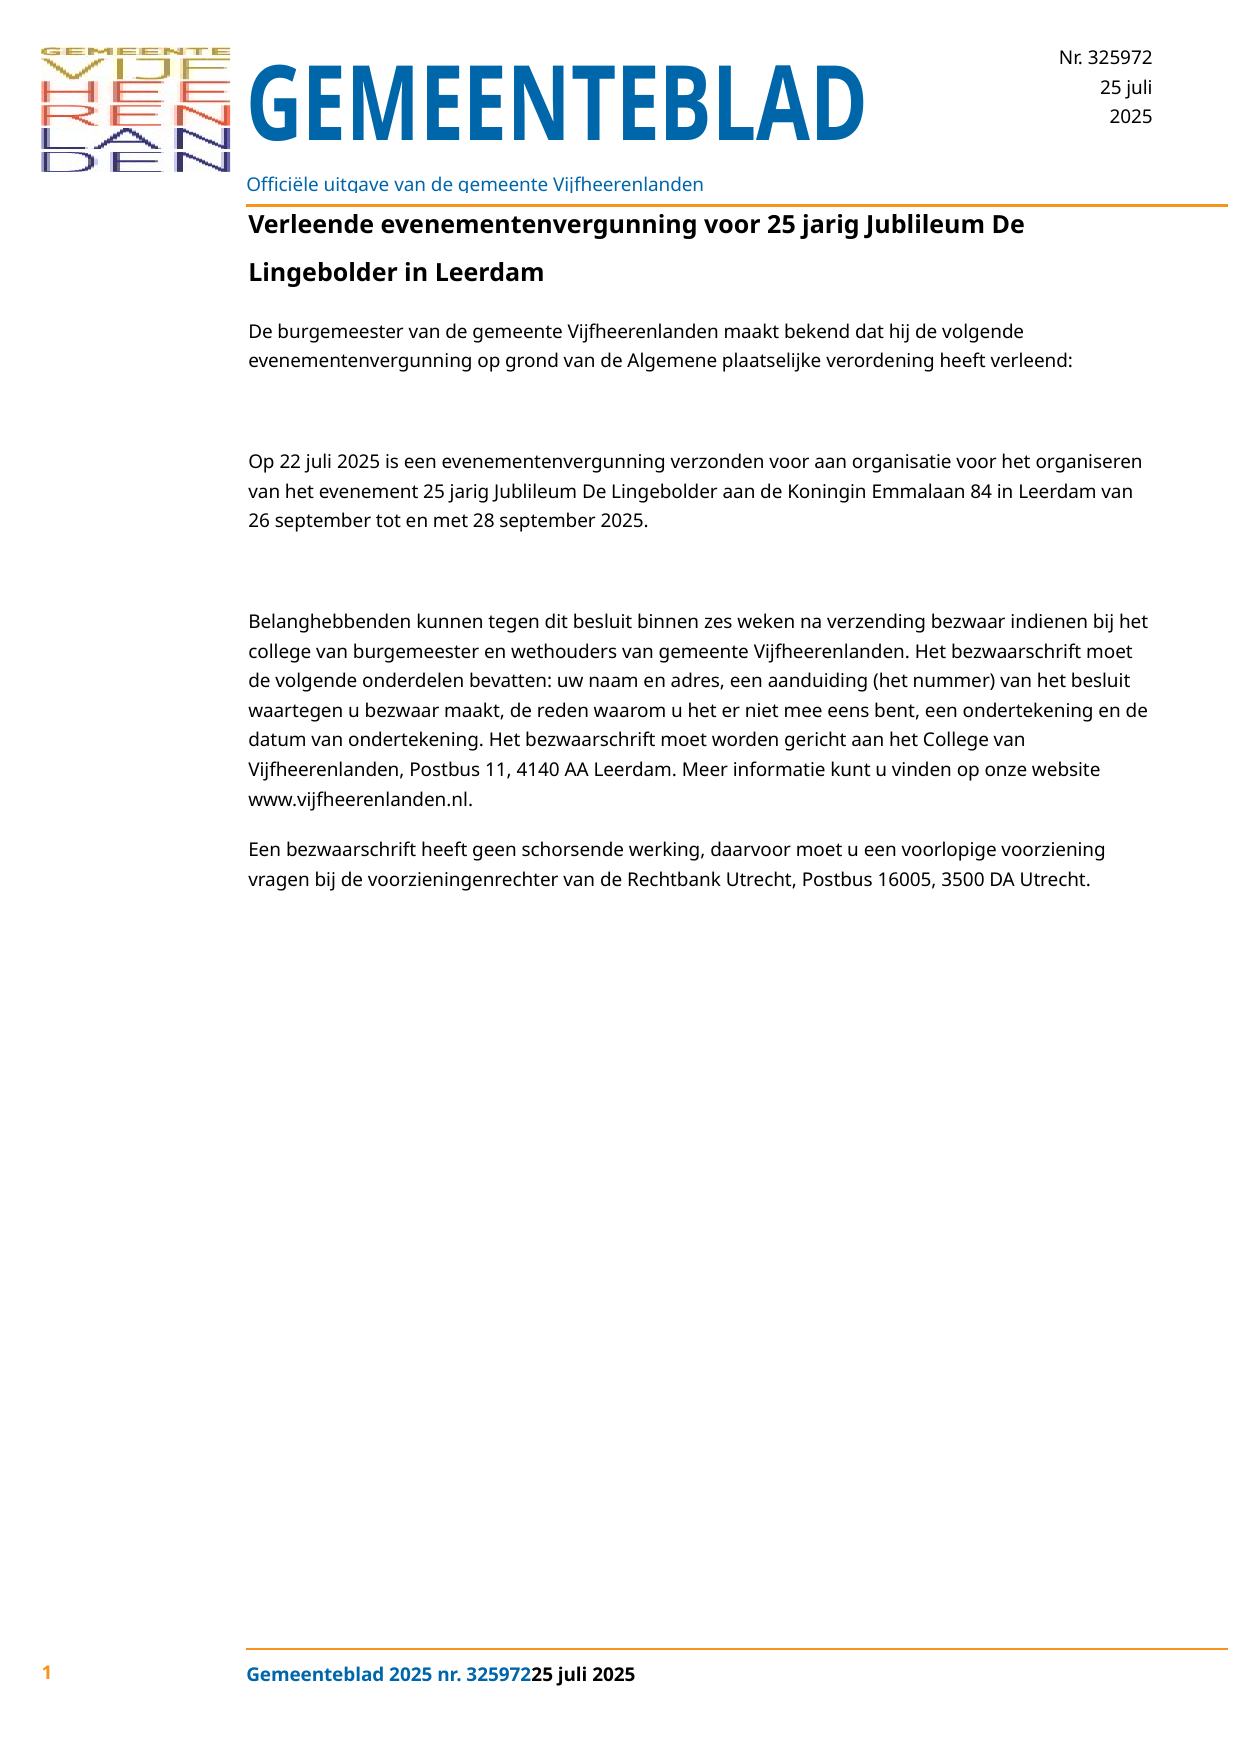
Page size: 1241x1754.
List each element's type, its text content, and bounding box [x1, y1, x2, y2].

picture [41, 47, 231, 172]
text Op 22 juli 2025 is een evenementenvergunning verzonden voor aan organisatie voor het organiseren van het evenement 25 jarig Jublileum De Lingebolder aan de Koningin Emmalaan 84 in Leerdam van 26 september tot en met 28 september 2025. [248, 448, 1152, 533]
text Verleende evenementenvergunning voor 25 jarig Jublileum De Lingebolder in Leerdam [248, 207, 1152, 288]
text Een bezwaarschrift heeft geen schorsende werking, daarvoor moet u een voorlopige voorziening vragen bij de voorzieningenrechter van de Rechtbank Utrecht, Postbus 16005, 3500 DA Utrecht. [248, 836, 1152, 892]
text De burgemeester van de gemeente Vijfheerenlanden maakt bekend dat hij de volgende evenementenvergunning op grond van de Algemene plaatselijke verordening heeft verleend: [248, 318, 1152, 373]
text Belanghebbenden kunnen tegen dit besluit binnen zes weken na verzending bezwaar indienen bij het college van burgemeester en wethouders van gemeente Vijfheerenlanden. Het bezwaarschrift moet de volgende onderdelen bevatten: uw naam en adres, een aanduiding (het nummer) van het besluit waartegen u bezwaar maakt, de reden waarom u het er niet mee eens bent, een ondertekening en de datum van ondertekening. Het bezwaarschrift moet worden gericht aan het College van Vijfheerenlanden, Postbus 11, 4140 AA Leerdam. Meer informatie kunt u vinden op onze website www.vijfheerenlanden.nl. [248, 608, 1152, 812]
